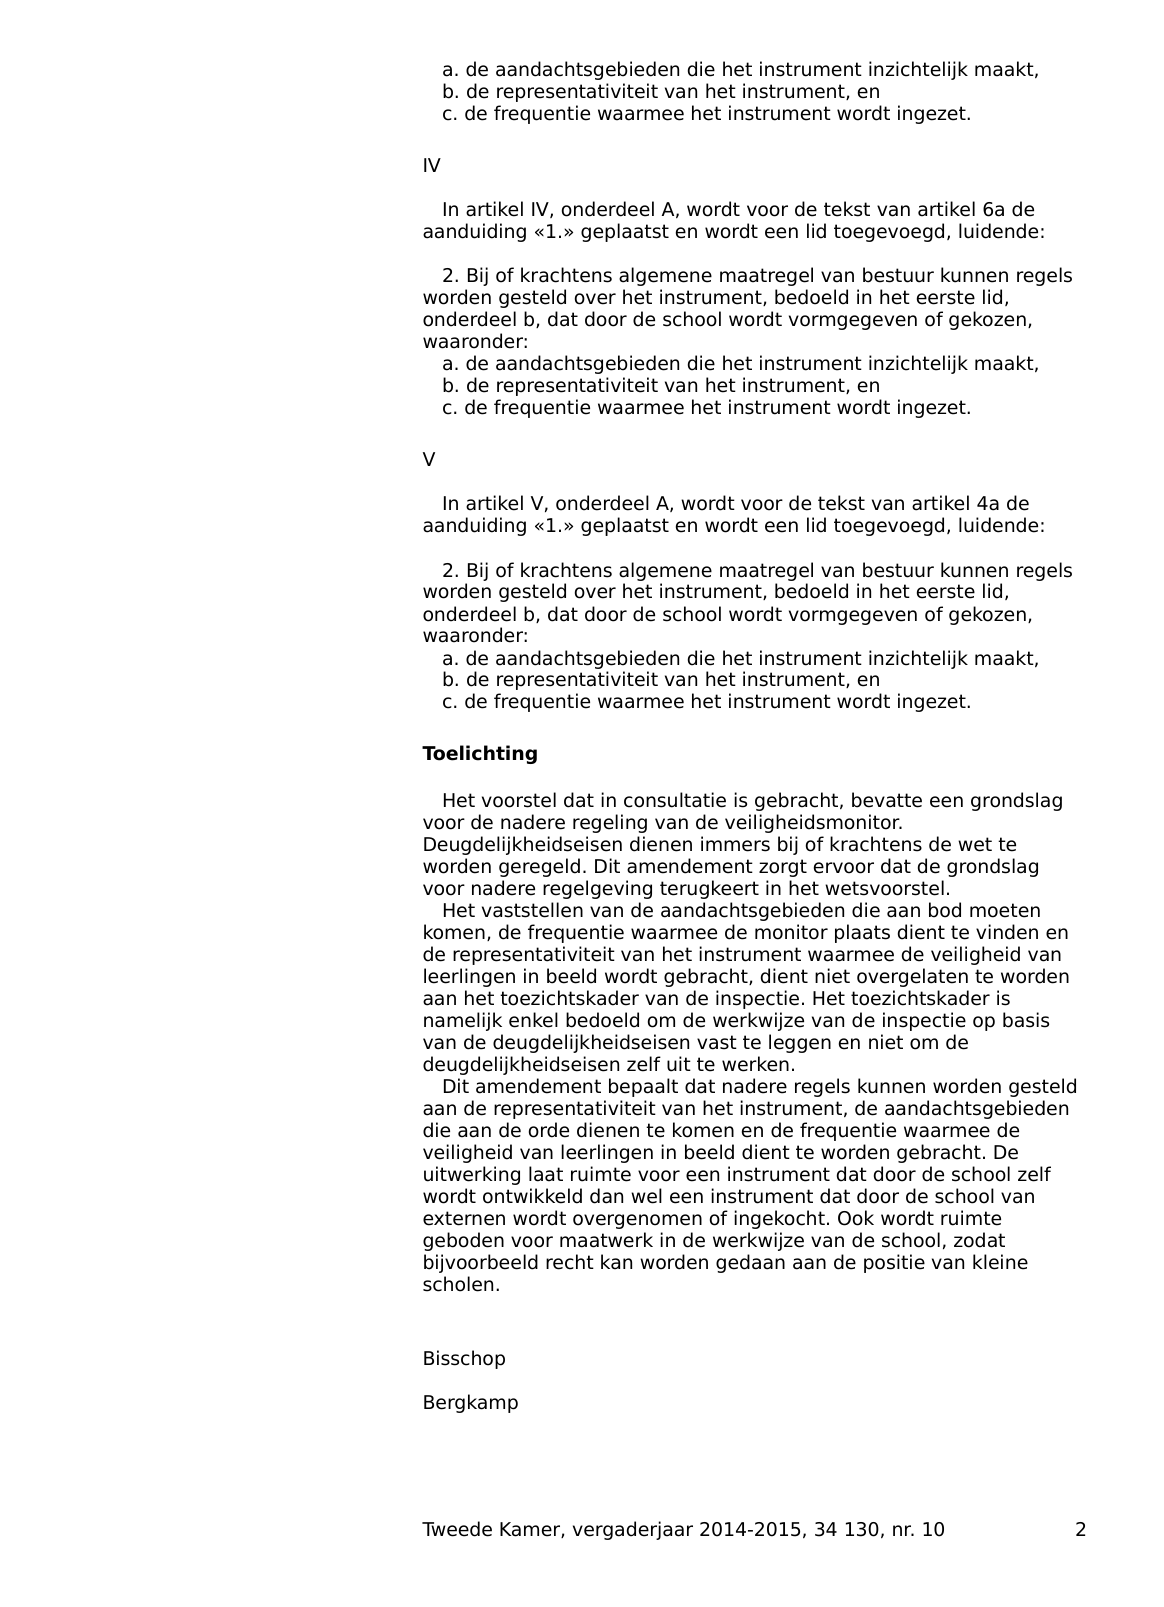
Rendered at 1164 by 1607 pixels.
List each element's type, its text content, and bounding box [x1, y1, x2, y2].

text Het voorstel dat in consultatie is gebracht, bevatte een grondslag voor de nadere regeling van de veiligheidsmonitor. Deugdelijkheidseisen dienen immers bij of krachtens de wet te worden geregeld. Dit amendement zorgt ervoor dat de grondslag voor nadere regelgeving terugkeert in het wetsvoorstel. [422, 790, 1087, 900]
text a. de aandachtsgebieden die het instrument inzichtelijk maakt, [422, 59, 1087, 81]
text a. de aandachtsgebieden die het instrument inzichtelijk maakt, [422, 353, 1087, 375]
text Bisschop Bergkamp [422, 1326, 1087, 1414]
text Het vaststellen van de aandachtsgebieden die aan bod moeten komen, de frequentie waarmee de monitor plaats dient te vinden en de representativiteit van het instrument waarmee de veiligheid van leerlingen in beeld wordt gebracht, dient niet overgelaten te worden aan het toezichtskader van de inspectie. Het toezichtskader is namelijk enkel bedoeld om de werkwijze van de inspectie op basis van de deugdelijkheidseisen vast te leggen en niet om de deugdelijkheidseisen zelf uit te werken. [422, 900, 1087, 1076]
subtitle IV [422, 155, 1087, 177]
text 2. Bij of krachtens algemene maatregel van bestuur kunnen regels worden gesteld over het instrument, bedoeld in het eerste lid, onderdeel b, dat door de school wordt vormgegeven of gekozen, waaronder: [422, 265, 1087, 353]
text b. de representativiteit van het instrument, en [422, 81, 1087, 103]
text In artikel V, onderdeel A, wordt voor de tekst van artikel 4a de aanduiding «1.» geplaatst en wordt een lid toegevoegd, luidende: [422, 493, 1087, 537]
text In artikel IV, onderdeel A, wordt voor de tekst van artikel 6a de aanduiding «1.» geplaatst en wordt een lid toegevoegd, luidende: [422, 199, 1087, 243]
text 2. Bij of krachtens algemene maatregel van bestuur kunnen regels worden gesteld over het instrument, bedoeld in het eerste lid, onderdeel b, dat door de school wordt vormgegeven of gekozen, waaronder: [422, 559, 1087, 647]
text b. de representativiteit van het instrument, en [422, 669, 1087, 691]
text c. de frequentie waarmee het instrument wordt ingezet. [422, 103, 1087, 125]
text Dit amendement bepaalt dat nadere regels kunnen worden gesteld aan de representativiteit van het instrument, de aandachtsgebieden die aan de orde dienen te komen en de frequentie waarmee de veiligheid van leerlingen in beeld dient te worden gebracht. De uitwerking laat ruimte voor een instrument dat door de school zelf wordt ontwikkeld dan wel een instrument dat door de school van externen wordt overgenomen of ingekocht. Ook wordt ruimte geboden voor maatwerk in de werkwijze van de school, zodat bijvoorbeeld recht kan worden gedaan aan de positie van kleine scholen. [422, 1076, 1087, 1296]
text c. de frequentie waarmee het instrument wordt ingezet. [422, 691, 1087, 713]
text b. de representativiteit van het instrument, en [422, 375, 1087, 397]
text a. de aandachtsgebieden die het instrument inzichtelijk maakt, [422, 647, 1087, 669]
subtitle V [422, 449, 1087, 471]
text c. de frequentie waarmee het instrument wordt ingezet. [422, 397, 1087, 419]
subtitle Toelichting [422, 743, 1087, 765]
